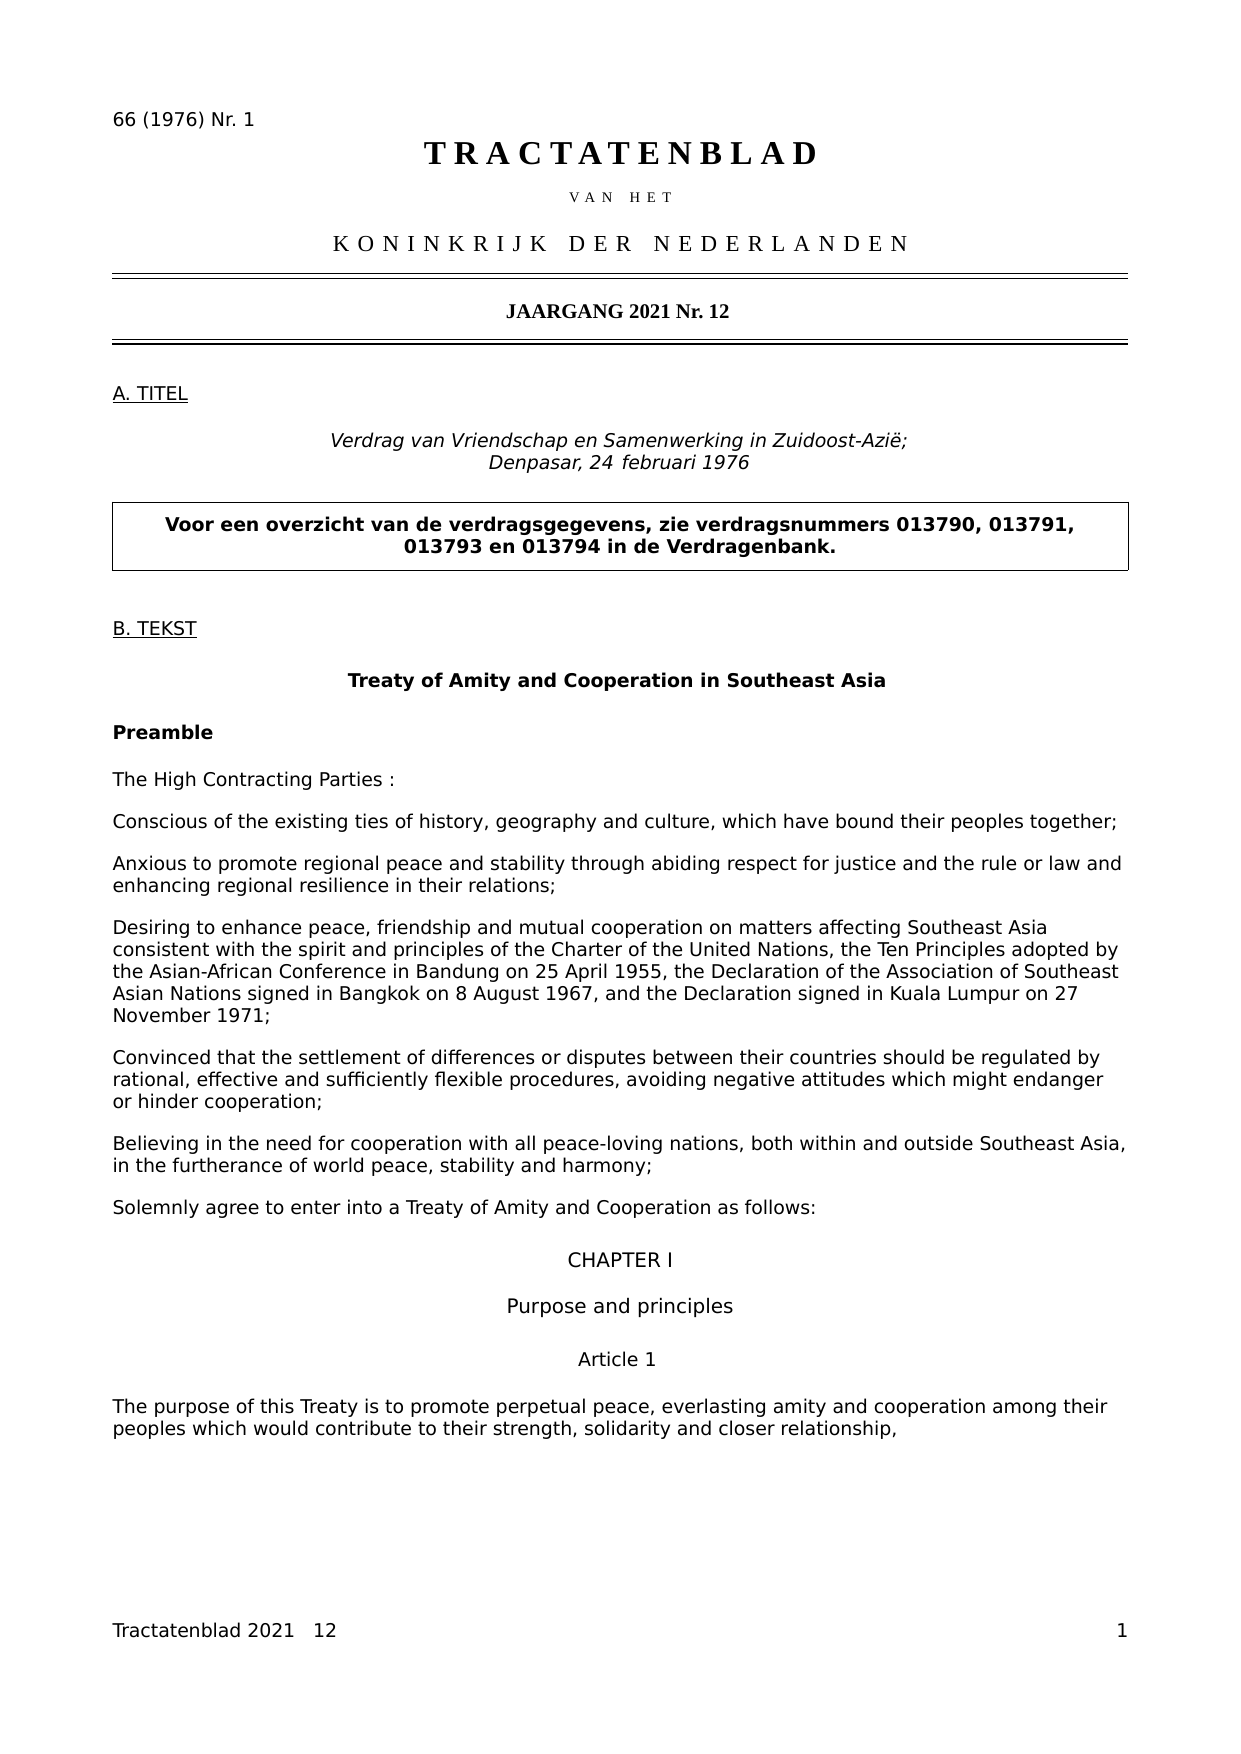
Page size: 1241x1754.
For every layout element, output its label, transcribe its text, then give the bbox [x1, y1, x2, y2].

subtitle Treaty of Amity and Cooperation in Southeast Asia [112, 670, 1128, 692]
text Solemnly agree to enter into a Treaty of Amity and Cooperation as follows: [112, 1197, 1128, 1219]
text Verdrag van Vriendschap en Samenwerking in Zuidoost-Azië; [112, 430, 1128, 452]
text VAN HET [112, 189, 1128, 206]
text TRACTATENBLAD [112, 133, 1128, 172]
text The purpose of this Treaty is to promote perpetual peace, everlasting amity and cooperation among their peoples which would contribute to their strength, solidarity and closer relationship, [112, 1396, 1128, 1440]
text Anxious to promote regional peace and stability through abiding respect for justice and the rule or law and enhancing regional resilience in their relations; [112, 853, 1128, 897]
text Believing in the need for cooperation with all peace-loving nations, both within and outside Southeast Asia, in the furtherance of world peace, stability and harmony; [112, 1133, 1128, 1177]
text Convinced that the settlement of differences or disputes between their countries should be regulated by rational, effective and sufficiently flexible procedures, avoiding negative attitudes which might endanger or hinder cooperation; [112, 1047, 1128, 1113]
text Denpasar, 24 februari 1976 [112, 452, 1128, 474]
text 66 (1976) Nr. 1 [112, 109, 1128, 131]
text Desiring to enhance peace, friendship and mutual cooperation on matters affecting Southeast Asia consistent with the spirit and principles of the Charter of the United Nations, the Ten Principles adopted by the Asian-African Conference in Bandung on 25 April 1955, the Declaration of the Association of Southeast Asian Nations signed in Bangkok on 8 August 1967, and the Declaration signed in Kuala Lumpur on 27 November 1971; [112, 917, 1128, 1027]
subtitle B. TEKST [112, 618, 1128, 640]
subtitle CHAPTER I Purpose and principles [112, 1249, 1128, 1319]
subtitle Article 1 [112, 1349, 1128, 1371]
text JAARGANG 2021 Nr. 12 [112, 299, 1128, 323]
text Conscious of the existing ties of history, geography and culture, which have bound their peoples together; [112, 811, 1128, 833]
text KONINKRIJK DER NEDERLANDEN [112, 229, 1128, 256]
subtitle Preamble [112, 722, 1128, 744]
subtitle A. TITEL [112, 383, 1128, 405]
text The High Contracting Parties : [112, 769, 1128, 791]
